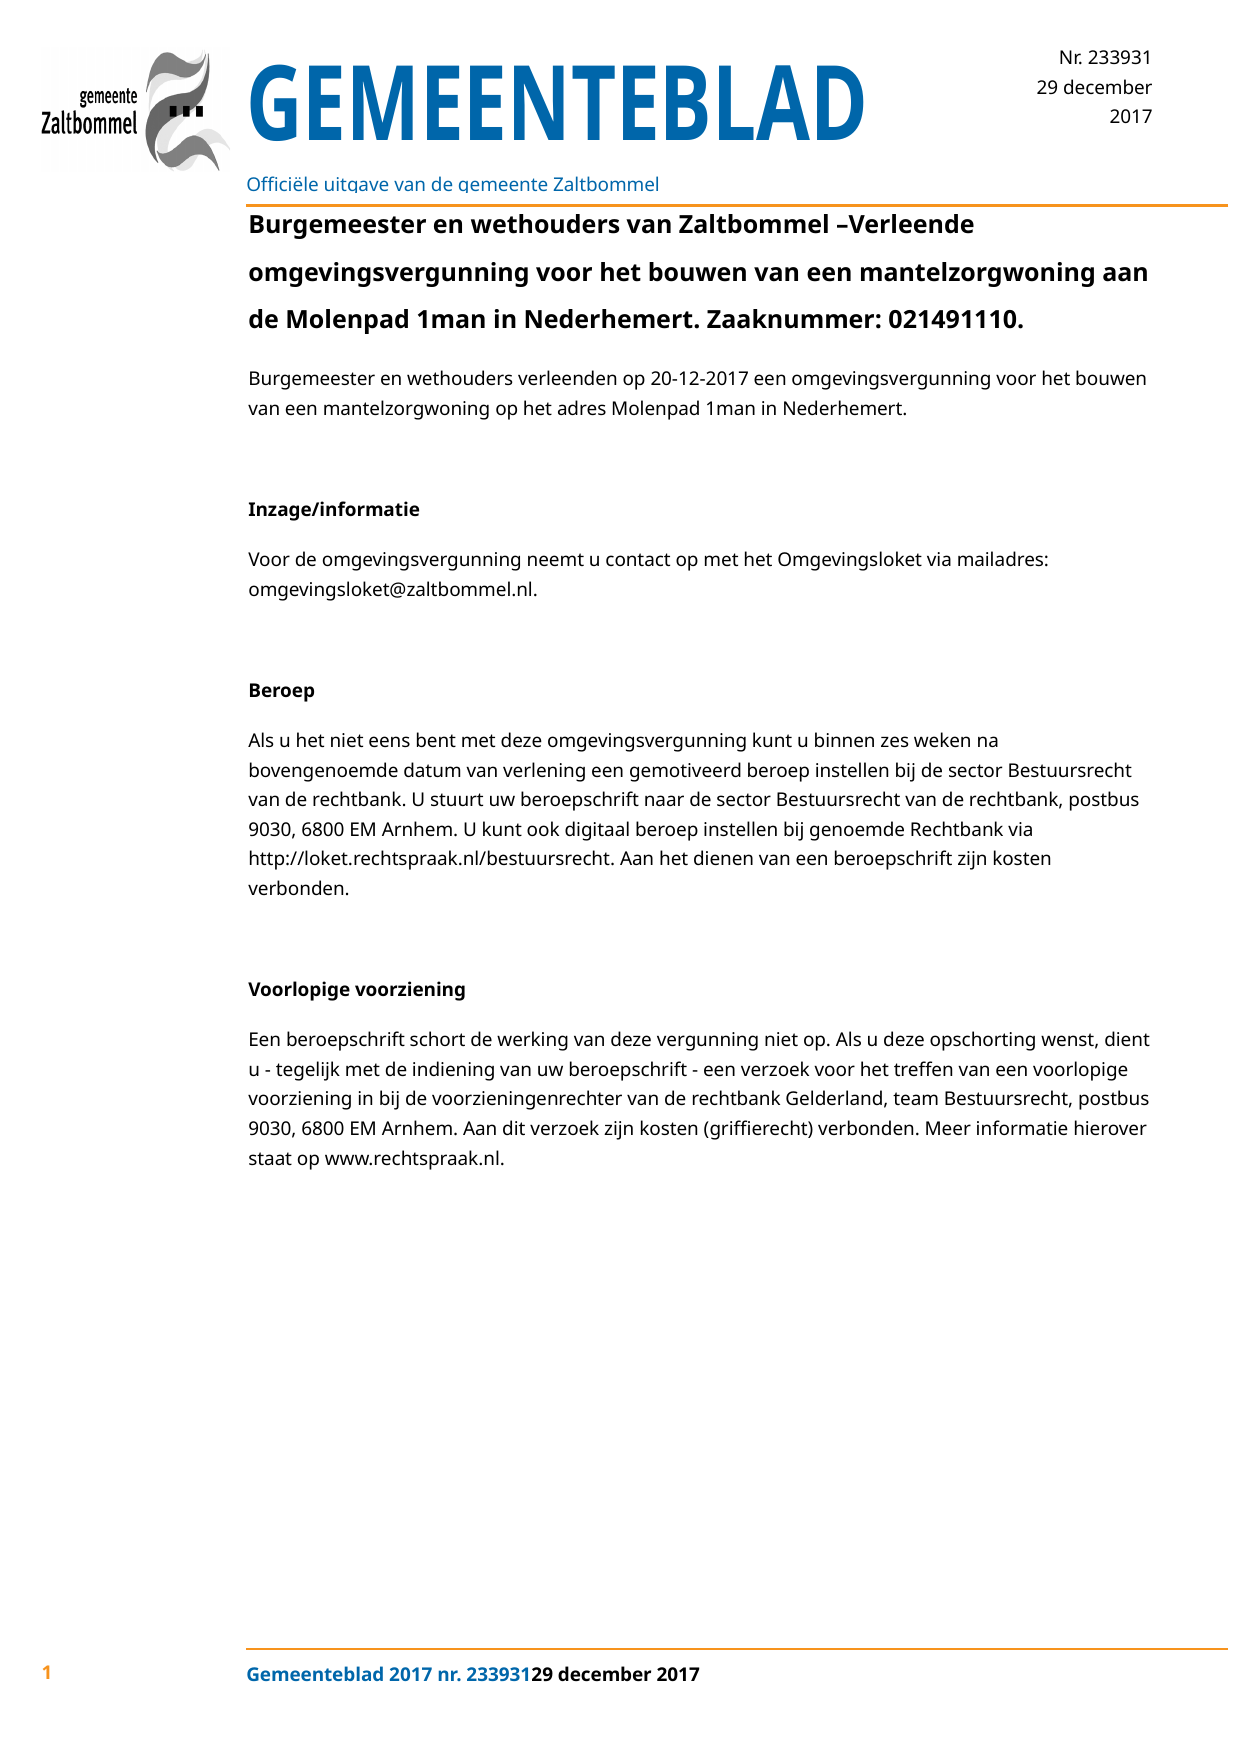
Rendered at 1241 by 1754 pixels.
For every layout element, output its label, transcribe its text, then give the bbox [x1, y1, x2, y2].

text Een beroepschrift schort de werking van deze vergunning niet op. Als u deze opschorting wenst, dient u - tegelijk met de indiening van uw beroepschrift - een verzoek voor het treffen van een voorlopige voorziening in bij de voorzieningenrechter van de rechtbank Gelderland, team Bestuursrecht, postbus 9030, 6800 EM Arnhem. Aan dit verzoek zijn kosten (griffierecht) verbonden. Meer informatie hierover staat op www.rechtspraak.nl. [248, 1026, 1152, 1170]
text Burgemeester en wethouders van Zaltbommel –Verleende omgevingsvergunning voor het bouwen van een mantelzorgwoning aan de Molenpad 1man in Nederhemert. Zaaknummer: 021491110. [248, 207, 1152, 336]
text Burgemeester en wethouders verleenden op 20-12-2017 een omgevingsvergunning voor het bouwen van een mantelzorgwoning op het adres Molenpad 1man in Nederhemert. [248, 366, 1152, 421]
text Als u het niet eens bent met deze omgevingsvergunning kunt u binnen zes weken na bovengenoemde datum van verlening een gemotiveerd beroep instellen bij de sector Bestuursrecht van de rechtbank. U stuurt uw beroepschrift naar de sector Bestuursrecht van de rechtbank, postbus 9030, 6800 EM Arnhem. U kunt ook digitaal beroep instellen bij genoemde Rechtbank via http://loket.rechtspraak.nl/bestuursrecht. Aan het dienen van een beroepschrift zijn kosten verbonden. [248, 727, 1152, 901]
picture [41, 47, 231, 172]
text Inzage/informatie [248, 496, 1152, 522]
text Beroep [248, 677, 1152, 702]
text Voorlopige voorziening [248, 976, 1152, 1002]
text Voor de omgevingsvergunning neemt u contact op met het Omgevingsloket via mailadres: omgevingsloket@zaltbommel.nl. [248, 546, 1152, 602]
